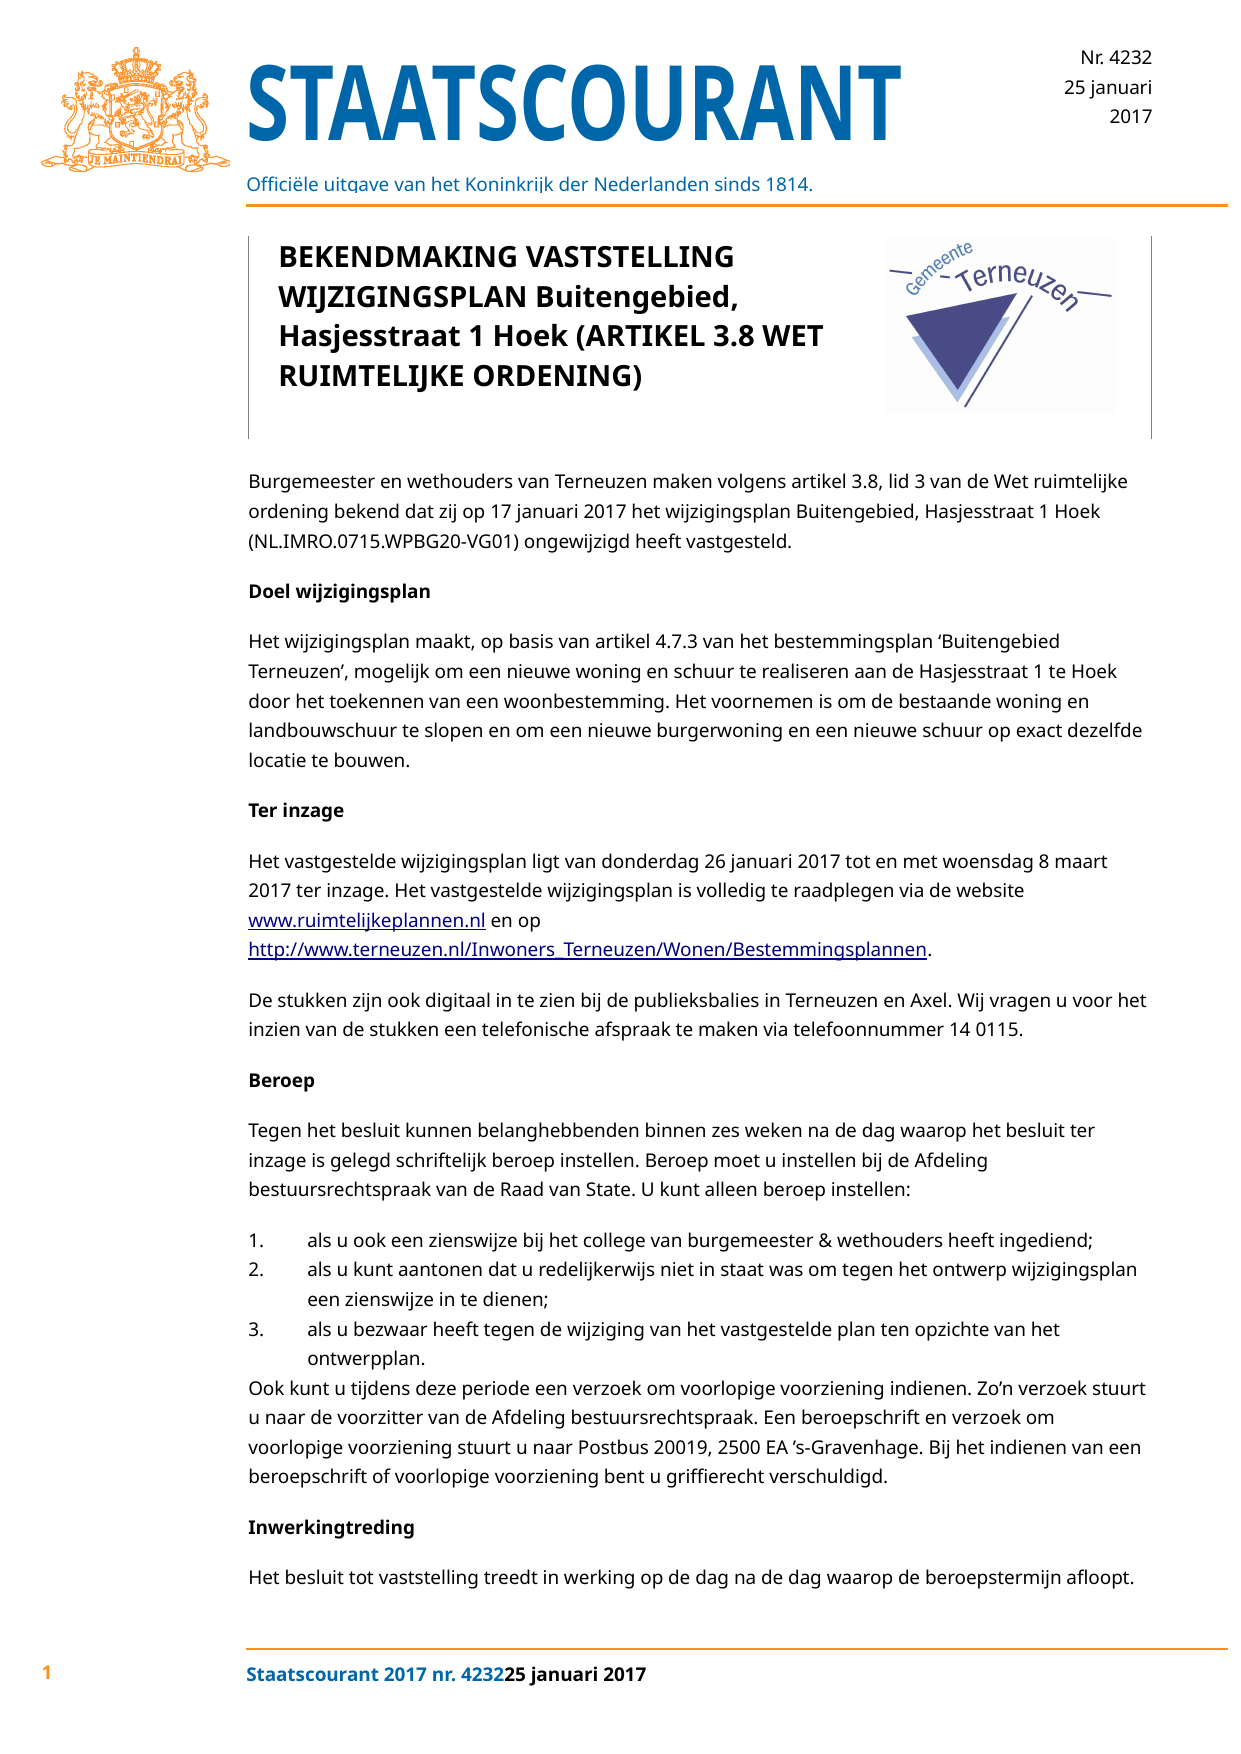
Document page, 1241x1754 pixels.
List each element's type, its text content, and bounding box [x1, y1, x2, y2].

picture [884, 236, 1117, 414]
text De stukken zijn ook digitaal in te zien bij de publieksbalies in Terneuzen en Axel. Wij vragen u voor het inzien van de stukken een telefonische afspraak te maken via telefoonnummer 14 0115. [248, 987, 1152, 1042]
table_header [850, 236, 884, 413]
list als u kunt aantonen dat u redelijkerwijs niet in staat was om tegen het ontwerp wijzigingsplan een zienswijze in te dienen; [248, 1257, 1152, 1312]
text Ter inzage [248, 797, 1152, 823]
text Tegen het besluit kunnen belanghebbenden binnen zes weken na de dag waarop het besluit ter inzage is gelegd schriftelijk beroep instellen. Beroep moet u instellen bij de Afdeling bestuursrechtspraak van de Raad van State. U kunt alleen beroep instellen: [248, 1117, 1152, 1202]
text Doel wijzigingsplan [248, 578, 1152, 604]
text Het vastgestelde wijzigingsplan ligt van donderdag 26 januari 2017 tot en met woensdag 8 maart 2017 ter inzage. Het vastgestelde wijzigingsplan is volledig te raadplegen via de website www.ruimtelijkeplannen.nl en op http://www.terneuzen.nl/Inwoners_Terneuzen/Wonen/Bestemmingsplannen. [248, 848, 1152, 962]
table_header BEKENDMAKING VASTSTELLING WIJZIGINGSPLAN Buitengebied, Hasjesstraat 1 Hoek (ARTIKEL 3.8 WET RUIMTELIJKE ORDENING) [249, 236, 850, 439]
text Beroep [248, 1067, 1152, 1093]
text Het besluit tot vaststelling treedt in werking op de dag na de dag waarop de beroepstermijn afloopt. [248, 1564, 1152, 1590]
picture [41, 47, 231, 172]
table_header [1117, 236, 1151, 413]
text Burgemeester en wethouders van Terneuzen maken volgens artikel 3.8, lid 3 van de Wet ruimtelijke ordening bekend dat zij op 17 januari 2017 het wijzigingsplan Buitengebied, Hasjesstraat 1 Hoek (NL.IMRO.0715.WPBG20-VG01) ongewijzigd heeft vastgesteld. [248, 469, 1152, 553]
text Inwerkingtreding [248, 1514, 1152, 1540]
table_header [850, 414, 1151, 439]
text Het wijzigingsplan maakt, op basis van artikel 4.7.3 van het bestemmingsplan ‘Buitengebied Terneuzen’, mogelijk om een nieuwe woning en schuur te realiseren aan de Hasjesstraat 1 te Hoek door het toekennen van een woonbestemming. Het voornemen is om de bestaande woning en landbouwschuur te slopen en om een nieuwe burgerwoning en een nieuwe schuur op exact dezelfde locatie te bouwen. [248, 629, 1152, 773]
list als u ook een zienswijze bij het college van burgemeester & wethouders heeft ingediend; [248, 1227, 1152, 1253]
text Ook kunt u tijdens deze periode een verzoek om voorlopige voorziening indienen. Zo’n verzoek stuurt u naar de voorzitter van de Afdeling bestuursrechtspraak. Een beroepschrift en verzoek om voorlopige voorziening stuurt u naar Postbus 20019, 2500 EA ’s-Gravenhage. Bij het indienen van een beroepschrift of voorlopige voorziening bent u griffierecht verschuldigd. [248, 1375, 1152, 1489]
list als u bezwaar heeft tegen de wijziging van het vastgestelde plan ten opzichte van het ontwerpplan. [248, 1316, 1152, 1371]
